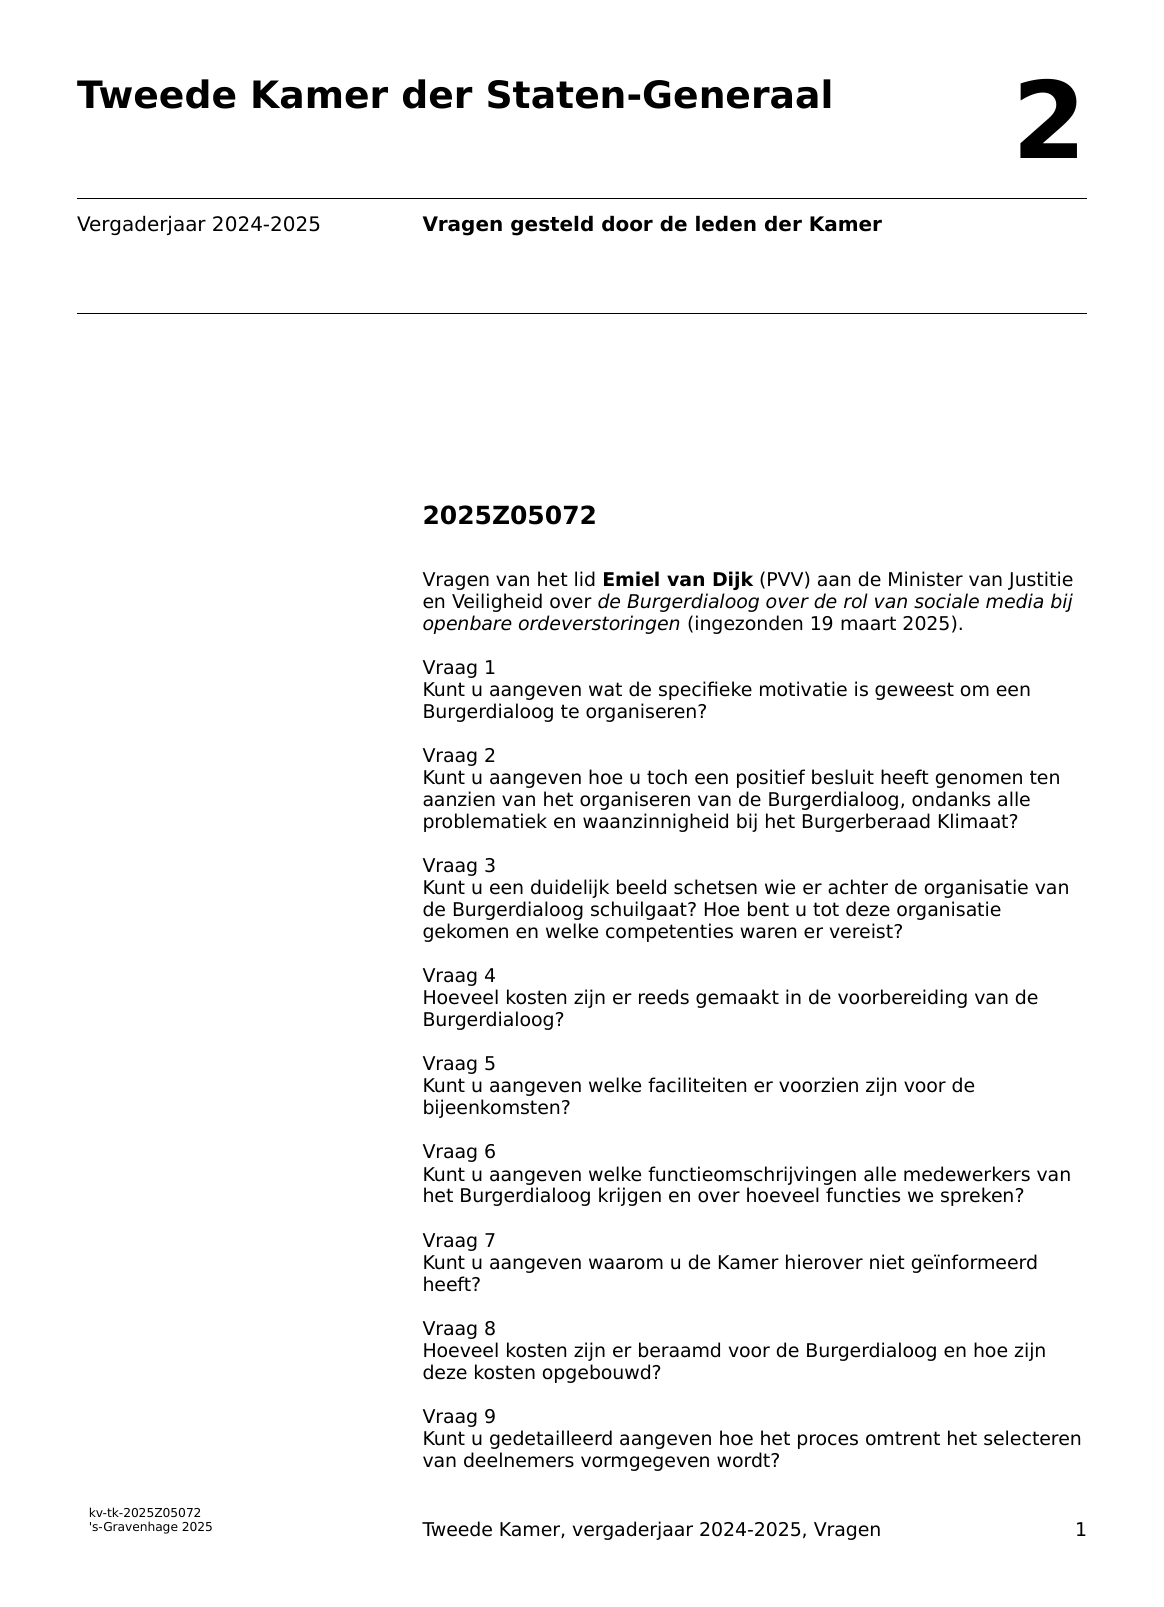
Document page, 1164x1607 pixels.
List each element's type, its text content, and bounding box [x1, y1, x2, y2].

text Kunt u gedetailleerd aangeven hoe het proces omtrent het selecteren van deelnemers vormgegeven wordt? [422, 1428, 1087, 1472]
table_cell Vragen gesteld door de leden der Kamer [422, 199, 1087, 313]
text 2025Z05072 [422, 501, 1087, 531]
text 's-Gravenhage 2025 [88, 1520, 323, 1534]
text Vraag 3 [422, 855, 1087, 877]
text Vraag 8 [422, 1318, 1087, 1340]
text Vraag 5 [422, 1053, 1087, 1075]
text Kunt u een duidelijk beeld schetsen wie er achter de organisatie van de Burgerdialoog schuilgaat? Hoe bent u tot deze organisatie gekomen en welke competenties waren er vereist? [422, 877, 1087, 943]
text Hoeveel kosten zijn er beraamd voor de Burgerdialoog en hoe zijn deze kosten opgebouwd? [422, 1340, 1087, 1384]
text Vraag 7 [422, 1229, 1087, 1252]
text Kunt u aangeven wat de specifieke motivatie is geweest om een Burgerdialoog te organiseren? [422, 679, 1087, 723]
text Vraag 1 [422, 657, 1087, 679]
text Vraag 4 [422, 965, 1087, 987]
text Kunt u aangeven waarom u de Kamer hierover niet geïnformeerd heeft? [422, 1252, 1087, 1296]
text kv-tk-2025Z05072 [88, 1506, 323, 1520]
text Vraag 6 [422, 1141, 1087, 1163]
text Kunt u aangeven welke functieomschrijvingen alle medewerkers van het Burgerdialoog krijgen en over hoeveel functies we spreken? [422, 1163, 1087, 1207]
text Vraag 9 [422, 1406, 1087, 1428]
text Hoeveel kosten zijn er reeds gemaakt in de voorbereiding van de Burgerdialoog? [422, 987, 1087, 1031]
text Vragen van het lid Emiel van Dijk (PVV) aan de Minister van Justitie en Veiligheid over de Burgerdialoog over de rol van sociale media bij openbare ordeverstoringen (ingezonden 19 maart 2025). [422, 569, 1087, 635]
table_cell Vergaderjaar 2024-2025 [77, 199, 422, 313]
table_header Tweede Kamer der Staten-Generaal [77, 59, 886, 198]
text Kunt u aangeven welke faciliteiten er voorzien zijn voor de bijeenkomsten? [422, 1075, 1087, 1119]
table_header 2 [886, 59, 1087, 198]
text Vraag 2 [422, 745, 1087, 767]
text Kunt u aangeven hoe u toch een positief besluit heeft genomen ten aanzien van het organiseren van de Burgerdialoog, ondanks alle problematiek en waanzinnigheid bij het Burgerberaad Klimaat? [422, 767, 1087, 833]
